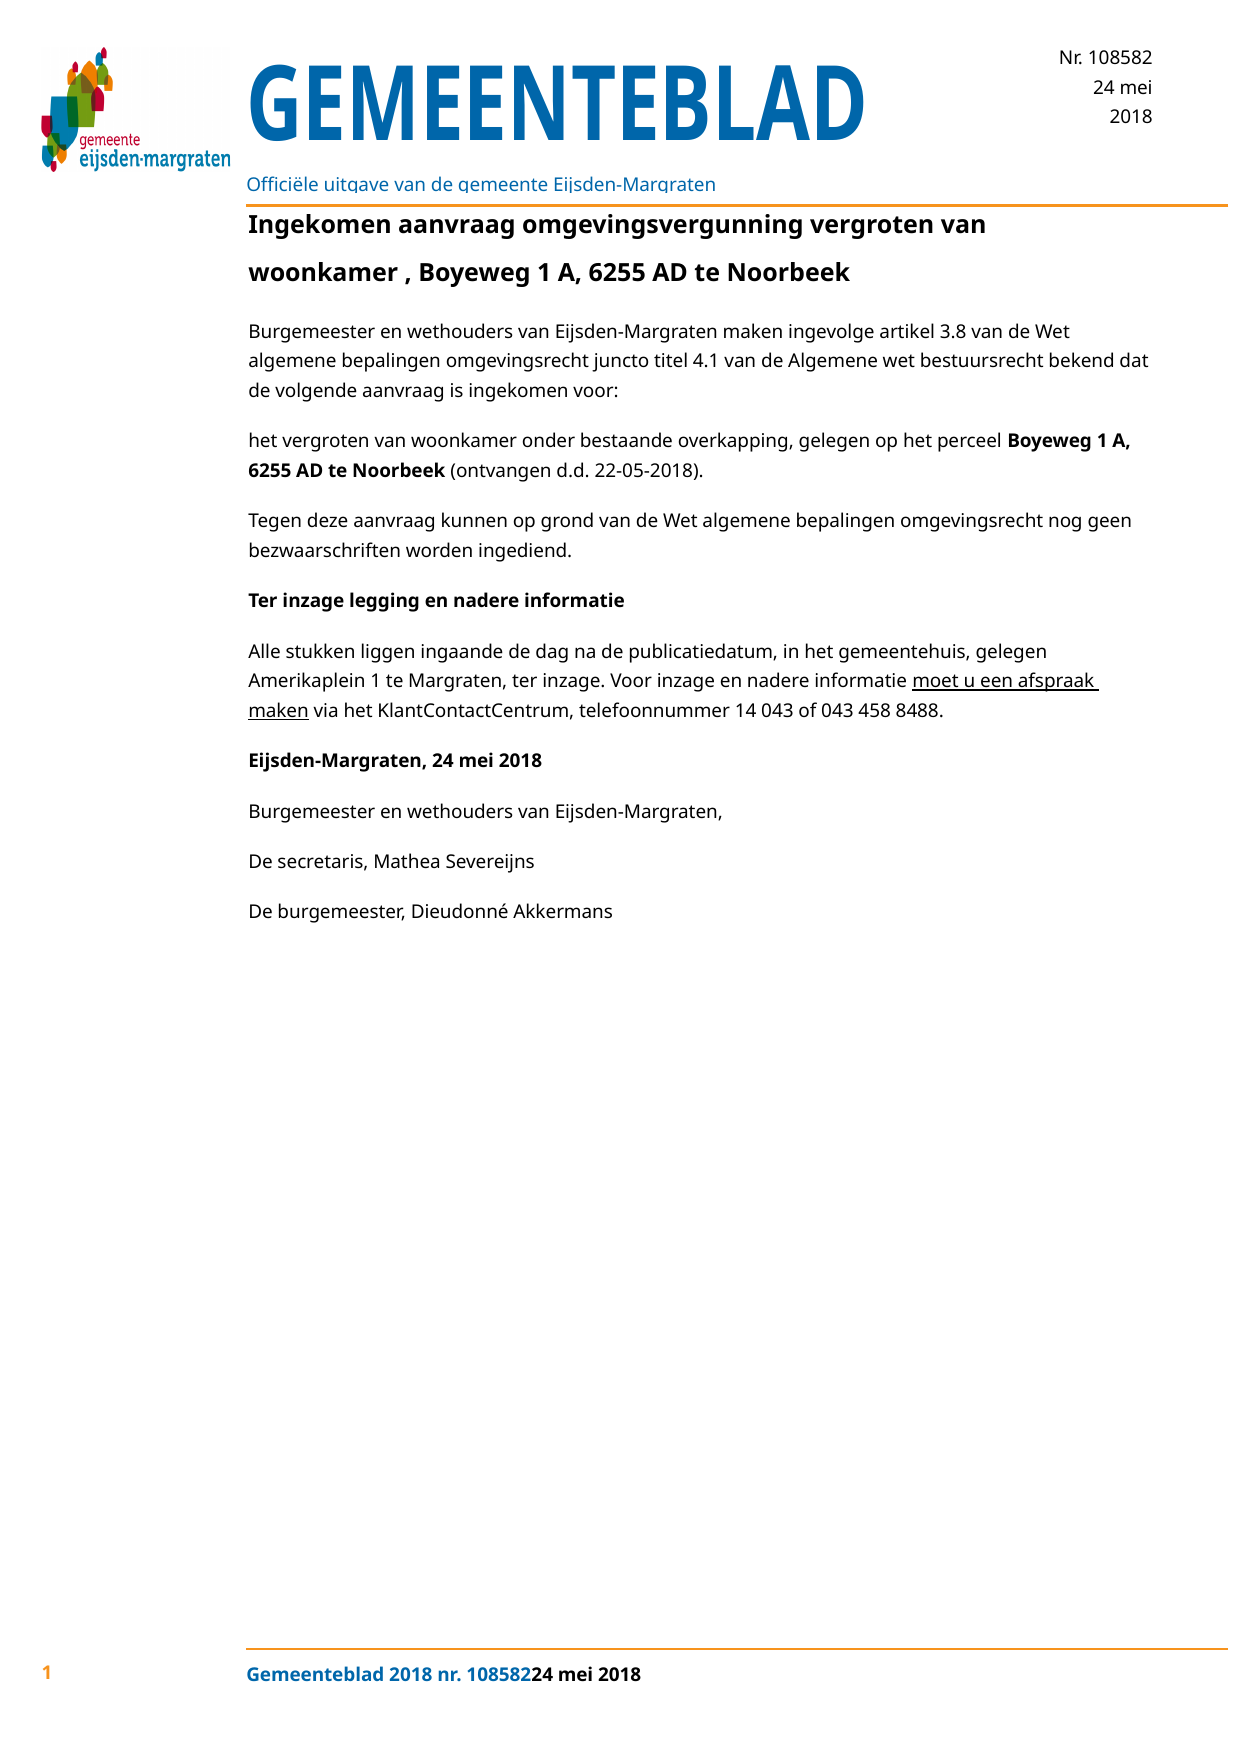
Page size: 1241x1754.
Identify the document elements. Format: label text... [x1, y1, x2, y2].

text Eijsden-Margraten, 24 mei 2018 [248, 747, 1152, 773]
text Tegen deze aanvraag kunnen op grond van de Wet algemene bepalingen omgevingsrecht nog geen bezwaarschriften worden ingediend. [248, 507, 1152, 563]
text Ingekomen aanvraag omgevingsvergunning vergroten van woonkamer , Boyeweg 1 A, 6255 AD te Noorbeek [248, 207, 1152, 288]
text het vergroten van woonkamer onder bestaande overkapping, gelegen op het perceel Boyeweg 1 A, 6255 AD te Noorbeek (ontvangen d.d. 22-05-2018). [248, 427, 1152, 483]
text Ter inzage legging en nadere informatie [248, 587, 1152, 613]
text De secretaris, Mathea Severeijns [248, 848, 1152, 874]
text De burgemeester, Dieudonné Akkermans [248, 899, 1152, 924]
text Alle stukken liggen ingaande de dag na de publicatiedatum, in het gemeentehuis, gelegen Amerikaplein 1 te Margraten, ter inzage. Voor inzage en nadere informatie moet u een afspraak maken via het KlantContactCentrum, telefoonnummer 14 043 of 043 458 8488. [248, 638, 1152, 723]
text Burgemeester en wethouders van Eijsden-Margraten maken ingevolge artikel 3.8 van de Wet algemene bepalingen omgevingsrecht juncto titel 4.1 van de Algemene wet bestuursrecht bekend dat de volgende aanvraag is ingekomen voor: [248, 318, 1152, 403]
picture [41, 47, 231, 172]
text Burgemeester en wethouders van Eijsden-Margraten, [248, 798, 1152, 824]
